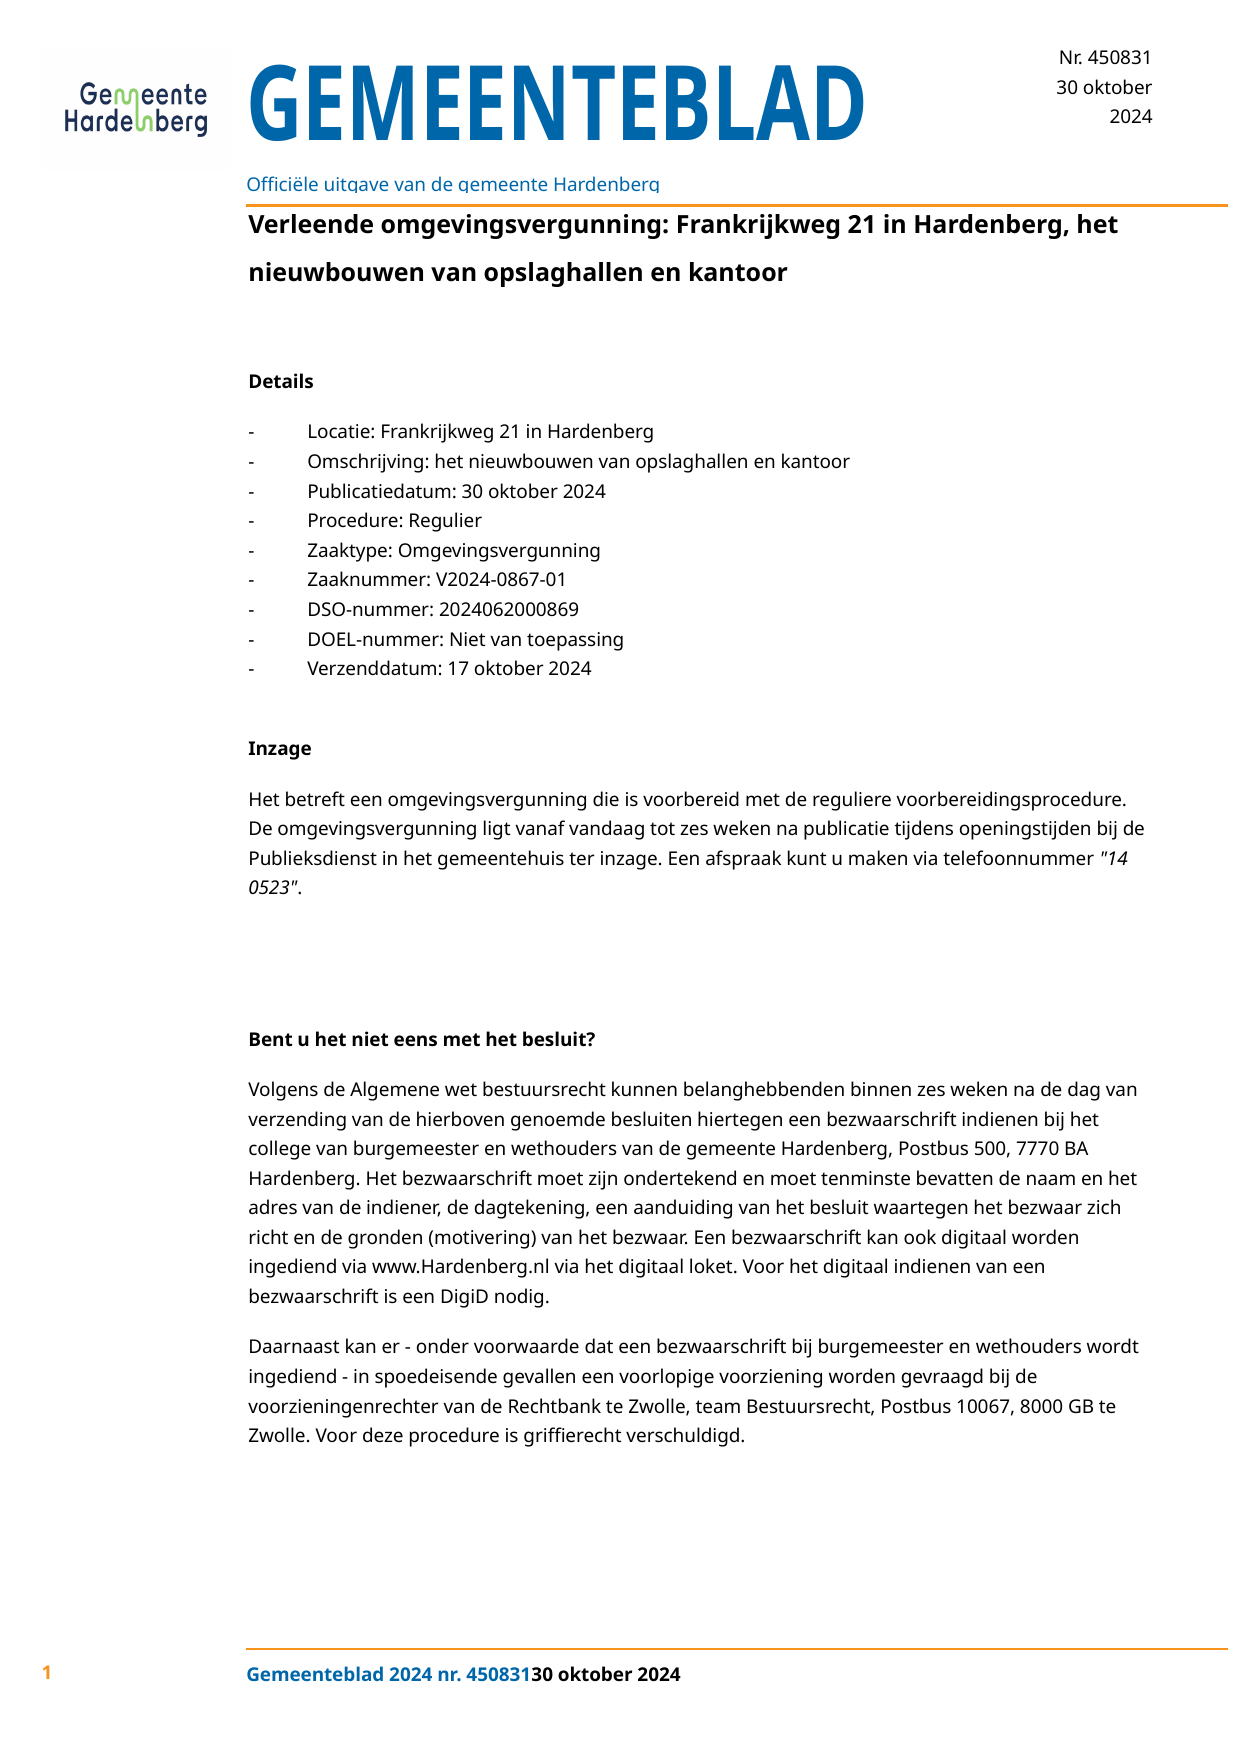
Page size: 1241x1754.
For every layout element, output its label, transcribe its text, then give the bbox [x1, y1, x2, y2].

list Zaaktype: Omgevingsvergunning [248, 537, 1152, 563]
text Volgens de Algemene wet bestuursrecht kunnen belanghebbenden binnen zes weken na de dag van verzending van de hierboven genoemde besluiten hiertegen een bezwaarschrift indienen bij het college van burgemeester en wethouders van de gemeente Hardenberg, Postbus 500, 7770 BA Hardenberg. Het bezwaarschrift moet zijn ondertekend en moet tenminste bevatten de naam en het adres van de indiener, de dagtekening, een aanduiding van het besluit waartegen het bezwaar zich richt en de gronden (motivering) van het bezwaar. Een bezwaarschrift kan ook digitaal worden ingediend via www.Hardenberg.nl via het digitaal loket. Voor het digitaal indienen van een bezwaarschrift is een DigiD nodig. [248, 1076, 1152, 1309]
text Inzage [248, 735, 1152, 761]
text Details [248, 368, 1152, 394]
list Procedure: Regulier [248, 507, 1152, 533]
list Locatie: Frankrijkweg 21 in Hardenberg [248, 419, 1152, 444]
list Zaaknummer: V2024-0867-01 [248, 567, 1152, 592]
picture [41, 47, 231, 172]
list DOEL-nummer: Niet van toepassing [248, 626, 1152, 652]
text Het betreft een omgevingsvergunning die is voorbereid met de reguliere voorbereidingsprocedure. De omgevingsvergunning ligt vanaf vandaag tot zes weken na publicatie tijdens openingstijden bij de Publieksdienst in het gemeentehuis ter inzage. Een afspraak kunt u maken via telefoonnummer "14 0523". [248, 786, 1152, 900]
list Publicatiedatum: 30 oktober 2024 [248, 478, 1152, 504]
text Verleende omgevingsvergunning: Frankrijkweg 21 in Hardenberg, het nieuwbouwen van opslaghallen en kantoor [248, 207, 1152, 288]
list DSO-nummer: 2024062000869 [248, 596, 1152, 622]
list Verzenddatum: 17 oktober 2024 [248, 655, 1152, 681]
text Daarnaast kan er - onder voorwaarde dat een bezwaarschrift bij burgemeester en wethouders wordt ingediend - in spoedeisende gevallen een voorlopige voorziening worden gevraagd bij de voorzieningenrechter van de Rechtbank te Zwolle, team Bestuursrecht, Postbus 10067, 8000 GB te Zwolle. Voor deze procedure is griffierecht verschuldigd. [248, 1334, 1152, 1448]
text Bent u het niet eens met het besluit? [248, 1026, 1152, 1052]
list Omschrijving: het nieuwbouwen van opslaghallen en kantoor [248, 448, 1152, 474]
